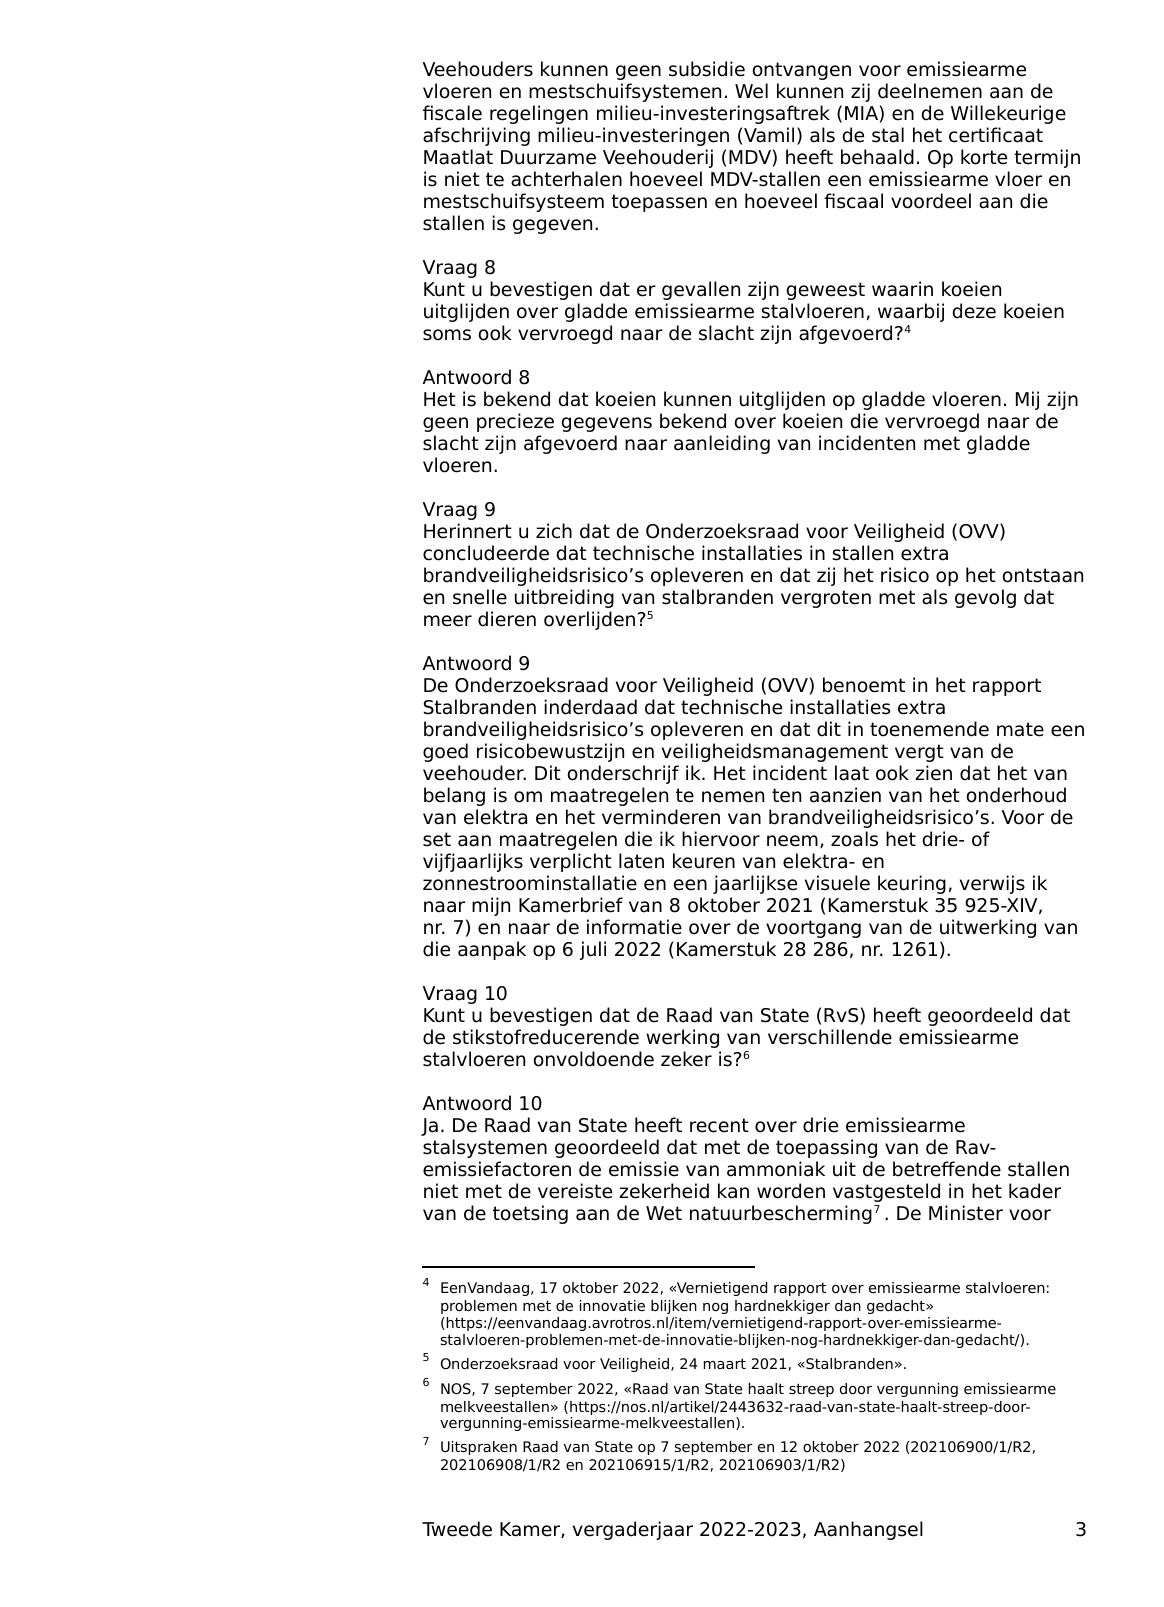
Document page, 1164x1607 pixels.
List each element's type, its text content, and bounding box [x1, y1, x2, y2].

text Ja. De Raad van State heeft recent over drie emissiearme stalsystemen geoordeeld dat met de toepassing van de Rav-emissiefactoren de emissie van ammoniak uit de betreffende stallen niet met de vereiste zekerheid kan worden vastgesteld in het kader van de toetsing aan de Wet natuurbescherming. De Minister voor [422, 1115, 1087, 1225]
text Herinnert u zich dat de Onderzoeksraad voor Veiligheid (OVV) concludeerde dat technische installaties in stallen extra brandveiligheidsrisico’s opleveren en dat zij het risico op het ontstaan en snelle uitbreiding van stalbranden vergroten met als gevolg dat meer dieren overlijden? [422, 521, 1087, 631]
text Uitspraken Raad van State op 7 september en 12 oktober 2022 (202106900/1/R2, 202106908/1/R2 en 202106915/1/R2, 202106903/1/R2) [422, 1435, 1087, 1474]
text Kunt u bevestigen dat er gevallen zijn geweest waarin koeien uitglijden over gladde emissiearme stalvloeren, waarbij deze koeien soms ook vervroegd naar de slacht zijn afgevoerd? [422, 279, 1087, 345]
text Onderzoeksraad voor Veiligheid, 24 maart 2021, «Stalbranden». [422, 1352, 1087, 1374]
text Het is bekend dat koeien kunnen uitglijden op gladde vloeren. Mij zijn geen precieze gegevens bekend over koeien die vervroegd naar de slacht zijn afgevoerd naar aanleiding van incidenten met gladde vloeren. [422, 389, 1087, 477]
text Kunt u bevestigen dat de Raad van State (RvS) heeft geoordeeld dat de stikstofreducerende werking van verschillende emissiearme stalvloeren onvoldoende zeker is? [422, 1005, 1087, 1071]
text Antwoord 10 [422, 1093, 1087, 1115]
text Vraag 10 [422, 983, 1087, 1005]
text Antwoord 9 [422, 653, 1087, 675]
text Vraag 9 [422, 499, 1087, 521]
text Antwoord 8 [422, 367, 1087, 389]
text NOS, 7 september 2022, «Raad van State haalt streep door vergunning emissiearme melkveestallen» (https://nos.nl/artikel/2443632-raad-van-state-haalt-streep-door-vergunning-emissiearme-melkveestallen). [422, 1377, 1087, 1432]
text EenVandaag, 17 oktober 2022, «Vernietigend rapport over emissiearme stalvloeren: problemen met de innovatie blijken nog hardnekkiger dan gedacht» (https://eenvandaag.avrotros.nl/item/vernietigend-rapport-over-emissiearme-stalvloeren-problemen-met-de-innovatie-blijken-nog-hardnekkiger-dan-gedacht/). [422, 1276, 1087, 1349]
text Vraag 8 [422, 257, 1087, 279]
text Veehouders kunnen geen subsidie ontvangen voor emissiearme vloeren en mestschuifsystemen. Wel kunnen zij deelnemen aan de fiscale regelingen milieu-investeringsaftrek (MIA) en de Willekeurige afschrijving milieu-investeringen (Vamil) als de stal het certificaat Maatlat Duurzame Veehouderij (MDV) heeft behaald. Op korte termijn is niet te achterhalen hoeveel MDV-stallen een emissiearme vloer en mestschuifsysteem toepassen en hoeveel fiscaal voordeel aan die stallen is gegeven. [422, 59, 1087, 235]
text De Onderzoeksraad voor Veiligheid (OVV) benoemt in het rapport Stalbranden inderdaad dat technische installaties extra brandveiligheidsrisico’s opleveren en dat dit in toenemende mate een goed risicobewustzijn en veiligheidsmanagement vergt van de veehouder. Dit onderschrijf ik. Het incident laat ook zien dat het van belang is om maatregelen te nemen ten aanzien van het onderhoud van elektra en het verminderen van brandveiligheidsrisico’s. Voor de set aan maatregelen die ik hiervoor neem, zoals het drie- of vijfjaarlijks verplicht laten keuren van elektra- en zonnestroominstallatie en een jaarlijkse visuele keuring, verwijs ik naar mijn Kamerbrief van 8 oktober 2021 (Kamerstuk 35 925-XIV, nr. 7) en naar de informatie over de voortgang van de uitwerking van die aanpak op 6 juli 2022 (Kamerstuk 28 286, nr. 1261). [422, 675, 1087, 961]
